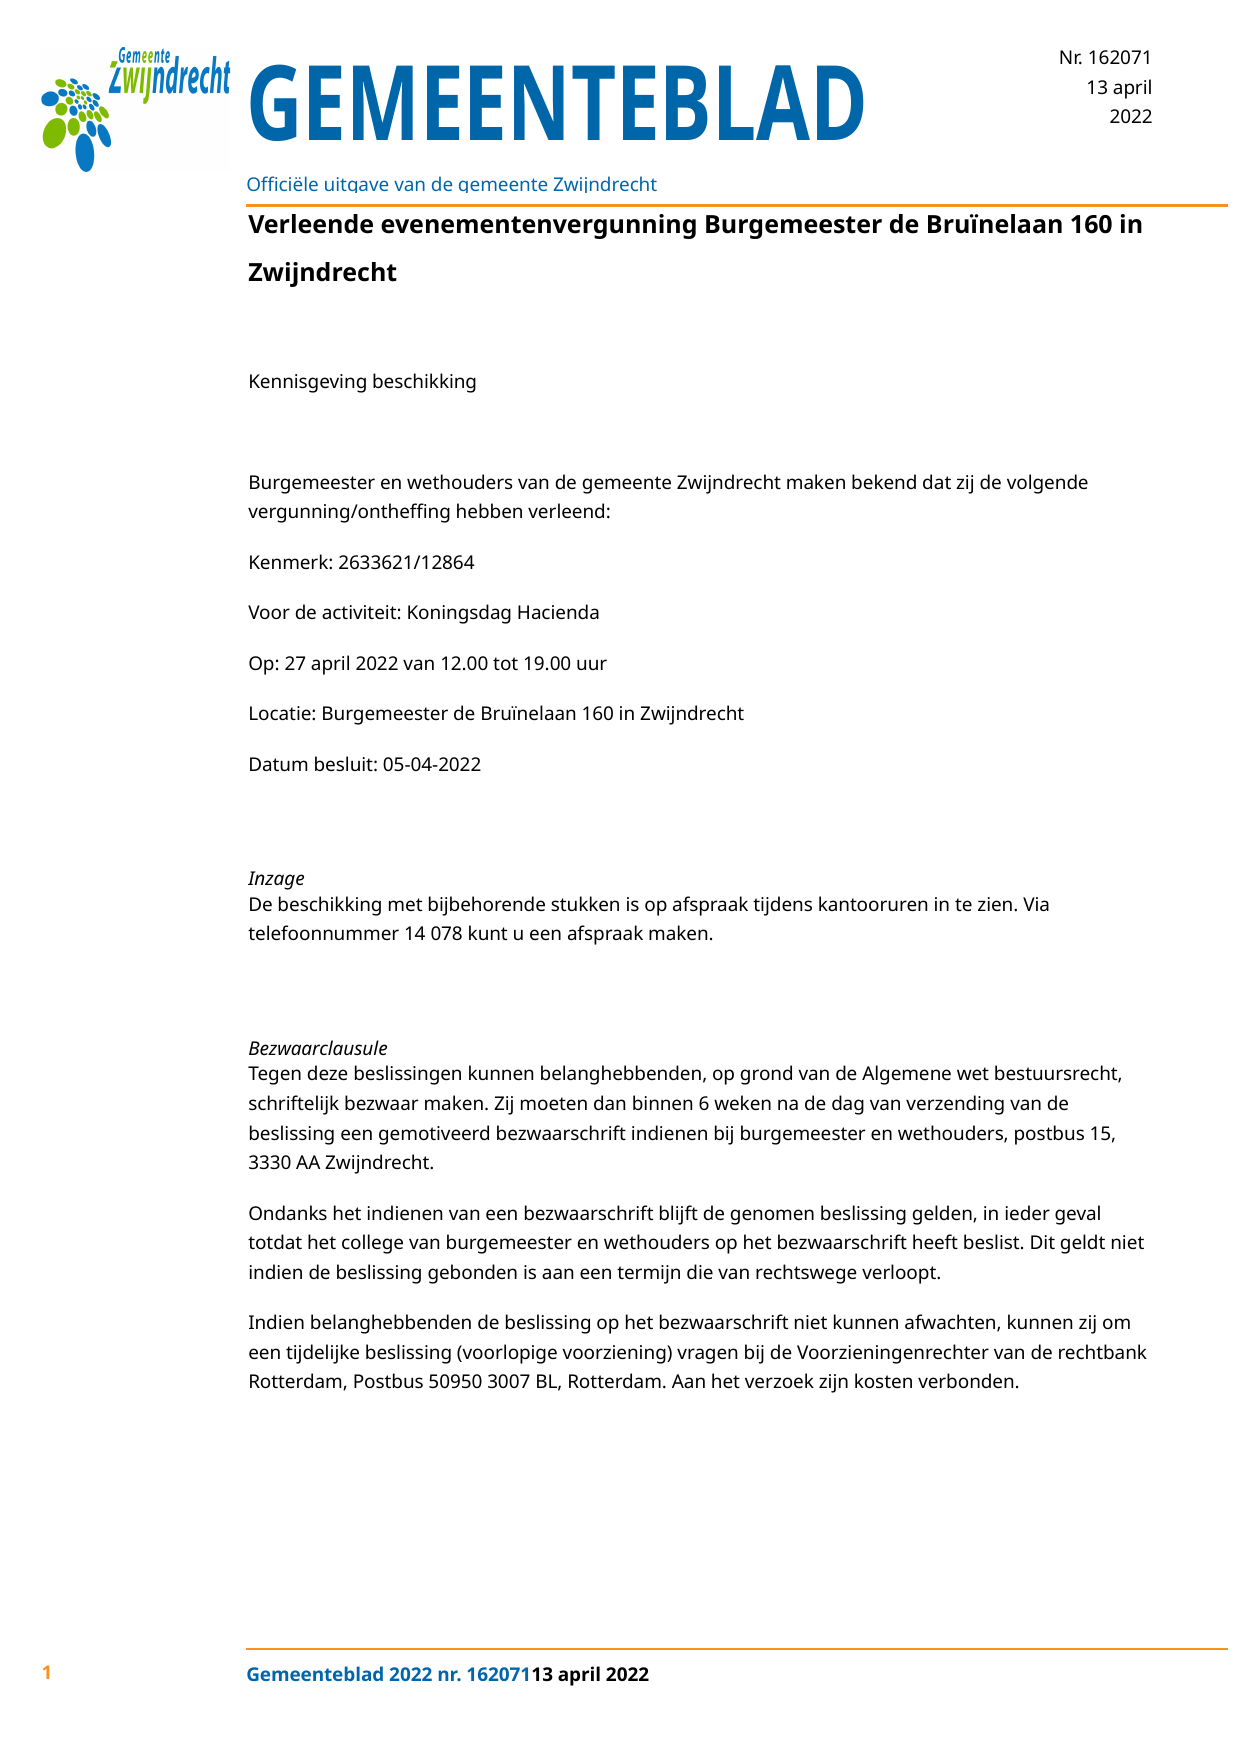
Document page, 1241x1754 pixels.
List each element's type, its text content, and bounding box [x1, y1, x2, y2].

text Ondanks het indienen van een bezwaarschrift blijft de genomen beslissing gelden, in ieder geval totdat het college van burgemeester en wethouders op het bezwaarschrift heeft beslist. Dit geldt niet indien de beslissing gebonden is aan een termijn die van rechtswege verloopt. [248, 1200, 1152, 1285]
text Op: 27 april 2022 van 12.00 tot 19.00 uur [248, 650, 1152, 676]
text Verleende evenementenvergunning Burgemeester de Bruïnelaan 160 in Zwijndrecht [248, 207, 1152, 288]
text Inzage [248, 865, 1152, 891]
text De beschikking met bijbehorende stukken is op afspraak tijdens kantooruren in te zien. Via telefoonnummer 14 078 kunt u een afspraak maken. [248, 891, 1152, 946]
text Voor de activiteit: Koningsdag Hacienda [248, 599, 1152, 625]
text Indien belanghebbenden de beslissing op het bezwaarschrift niet kunnen afwachten, kunnen zij om een tijdelijke beslissing (voorlopige voorziening) vragen bij de Voorzieningenrechter van de rechtbank Rotterdam, Postbus 50950 3007 BL, Rotterdam. Aan het verzoek zijn kosten verbonden. [248, 1309, 1152, 1394]
text Bezwaarclausule [248, 1035, 1152, 1061]
picture [41, 47, 231, 172]
text Burgemeester en wethouders van de gemeente Zwijndrecht maken bekend dat zij de volgende vergunning/ontheffing hebben verleend: [248, 469, 1152, 524]
text Locatie: Burgemeester de Bruïnelaan 160 in Zwijndrecht [248, 700, 1152, 726]
text Datum besluit: 05-04-2022 [248, 751, 1152, 777]
text Tegen deze beslissingen kunnen belanghebbenden, op grond van de Algemene wet bestuursrecht, schriftelijk bezwaar maken. Zij moeten dan binnen 6 weken na de dag van verzending van de beslissing een gemotiveerd bezwaarschrift indienen bij burgemeester en wethouders, postbus 15, 3330 AA Zwijndrecht. [248, 1061, 1152, 1175]
text Kennisgeving beschikking [248, 368, 1152, 394]
text Kenmerk: 2633621/12864 [248, 549, 1152, 575]
